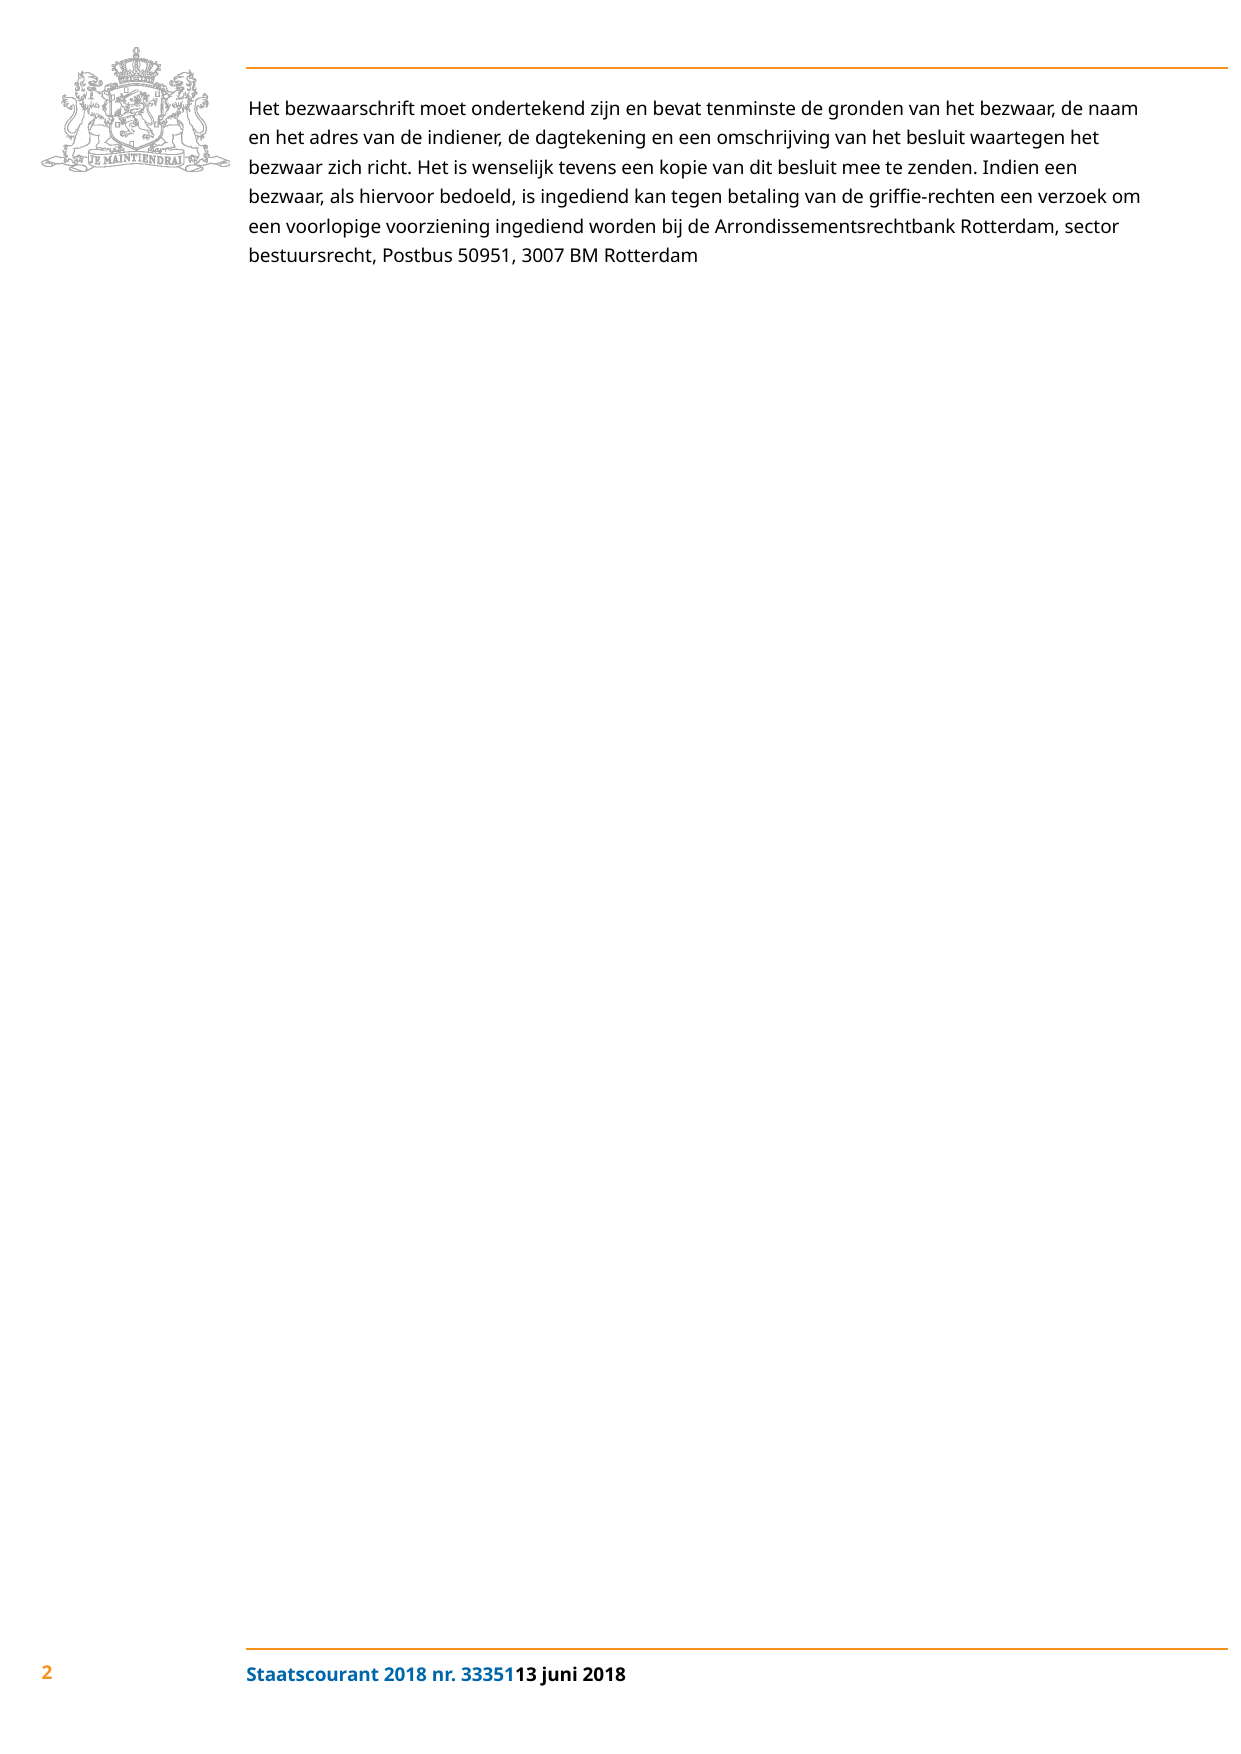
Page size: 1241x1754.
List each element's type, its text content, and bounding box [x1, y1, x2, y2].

text Het bezwaarschrift moet ondertekend zijn en bevat tenminste de gronden van het bezwaar, de naam en het adres van de indiener, de dagtekening en een omschrijving van het besluit waartegen het bezwaar zich richt. Het is wenselijk tevens een kopie van dit besluit mee te zenden. Indien een bezwaar, als hiervoor bedoeld, is ingediend kan tegen betaling van de griffie-rechten een verzoek om een voorlopige voorziening ingediend worden bij de Arrondissementsrechtbank Rotterdam, sector bestuursrecht, Postbus 50951, 3007 BM Rotterdam [248, 95, 1152, 268]
picture [41, 47, 231, 172]
